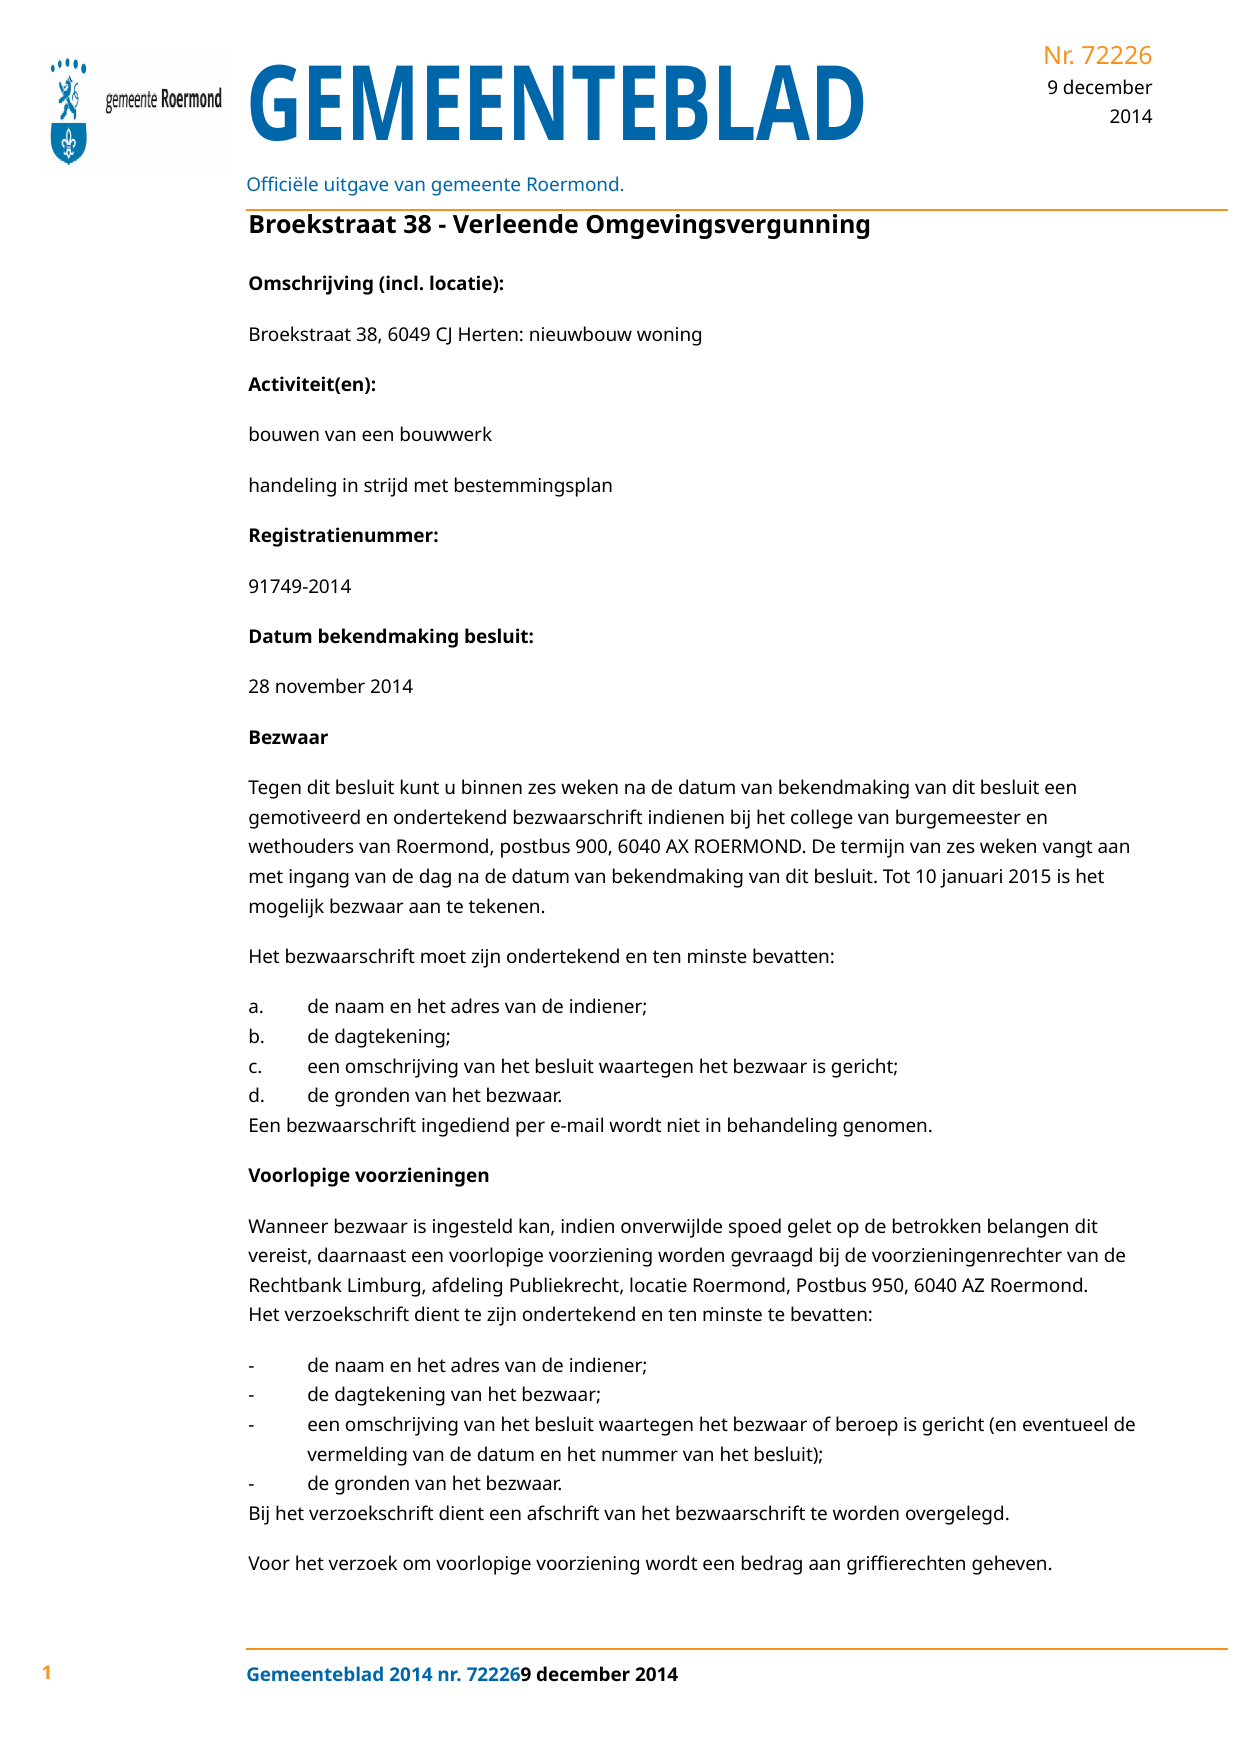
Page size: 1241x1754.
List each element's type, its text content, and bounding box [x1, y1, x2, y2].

text handeling in strijd met bestemmingsplan [248, 472, 1152, 498]
list een omschrijving van het besluit waartegen het bezwaar is gericht; [248, 1053, 1152, 1078]
list de dagtekening; [248, 1023, 1152, 1049]
text bouwen van een bouwwerk [248, 422, 1152, 447]
list de dagtekening van het bezwaar; [248, 1382, 1152, 1407]
text Registratienummer: [248, 522, 1152, 548]
text Activiteit(en): [248, 371, 1152, 397]
text Datum bekendmaking besluit: [248, 623, 1152, 649]
picture [41, 47, 231, 172]
text Tegen dit besluit kunt u binnen zes weken na de datum van bekendmaking van dit besluit een gemotiveerd en ondertekend bezwaarschrift indienen bij het college van burgemeester en wethouders van Roermond, postbus 900, 6040 AX ROERMOND. De termijn van zes weken vangt aan met ingang van de dag na de datum van bekendmaking van dit besluit. Tot 10 januari 2015 is het mogelijk bezwaar aan te tekenen. [248, 774, 1152, 918]
text Wanneer bezwaar is ingesteld kan, indien onverwijlde spoed gelet op de betrokken belangen dit vereist, daarnaast een voorlopige voorziening worden gevraagd bij de voorzieningenrechter van de Rechtbank Limburg, afdeling Publiekrecht, locatie Roermond, Postbus 950, 6040 AZ Roermond. Het verzoekschrift dient te zijn ondertekend en ten minste te bevatten: [248, 1213, 1152, 1327]
text Voor het verzoek om voorlopige voorziening wordt een bedrag aan griffierechten geheven. [248, 1550, 1152, 1576]
text Bij het verzoekschrift dient een afschrift van het bezwaarschrift te worden overgelegd. [248, 1500, 1152, 1526]
list de gronden van het bezwaar. [248, 1082, 1152, 1108]
text Omschrijving (incl. locatie): [248, 270, 1152, 296]
text Het bezwaarschrift moet zijn ondertekend en ten minste bevatten: [248, 943, 1152, 969]
list de gronden van het bezwaar. [248, 1470, 1152, 1496]
text Broekstraat 38, 6049 CJ Herten: nieuwbouw woning [248, 321, 1152, 346]
list de naam en het adres van de indiener; [248, 994, 1152, 1019]
text 91749-2014 [248, 573, 1152, 598]
text Voorlopige voorzieningen [248, 1162, 1152, 1188]
text Bezwaar [248, 724, 1152, 750]
text Een bezwaarschrift ingediend per e-mail wordt niet in behandeling genomen. [248, 1112, 1152, 1138]
text Broekstraat 38 - Verleende Omgevingsvergunning [248, 211, 1152, 241]
text 28 november 2014 [248, 674, 1152, 699]
list een omschrijving van het besluit waartegen het bezwaar of beroep is gericht (en eventueel de vermelding van de datum en het nummer van het besluit); [248, 1411, 1152, 1466]
list de naam en het adres van de indiener; [248, 1352, 1152, 1378]
